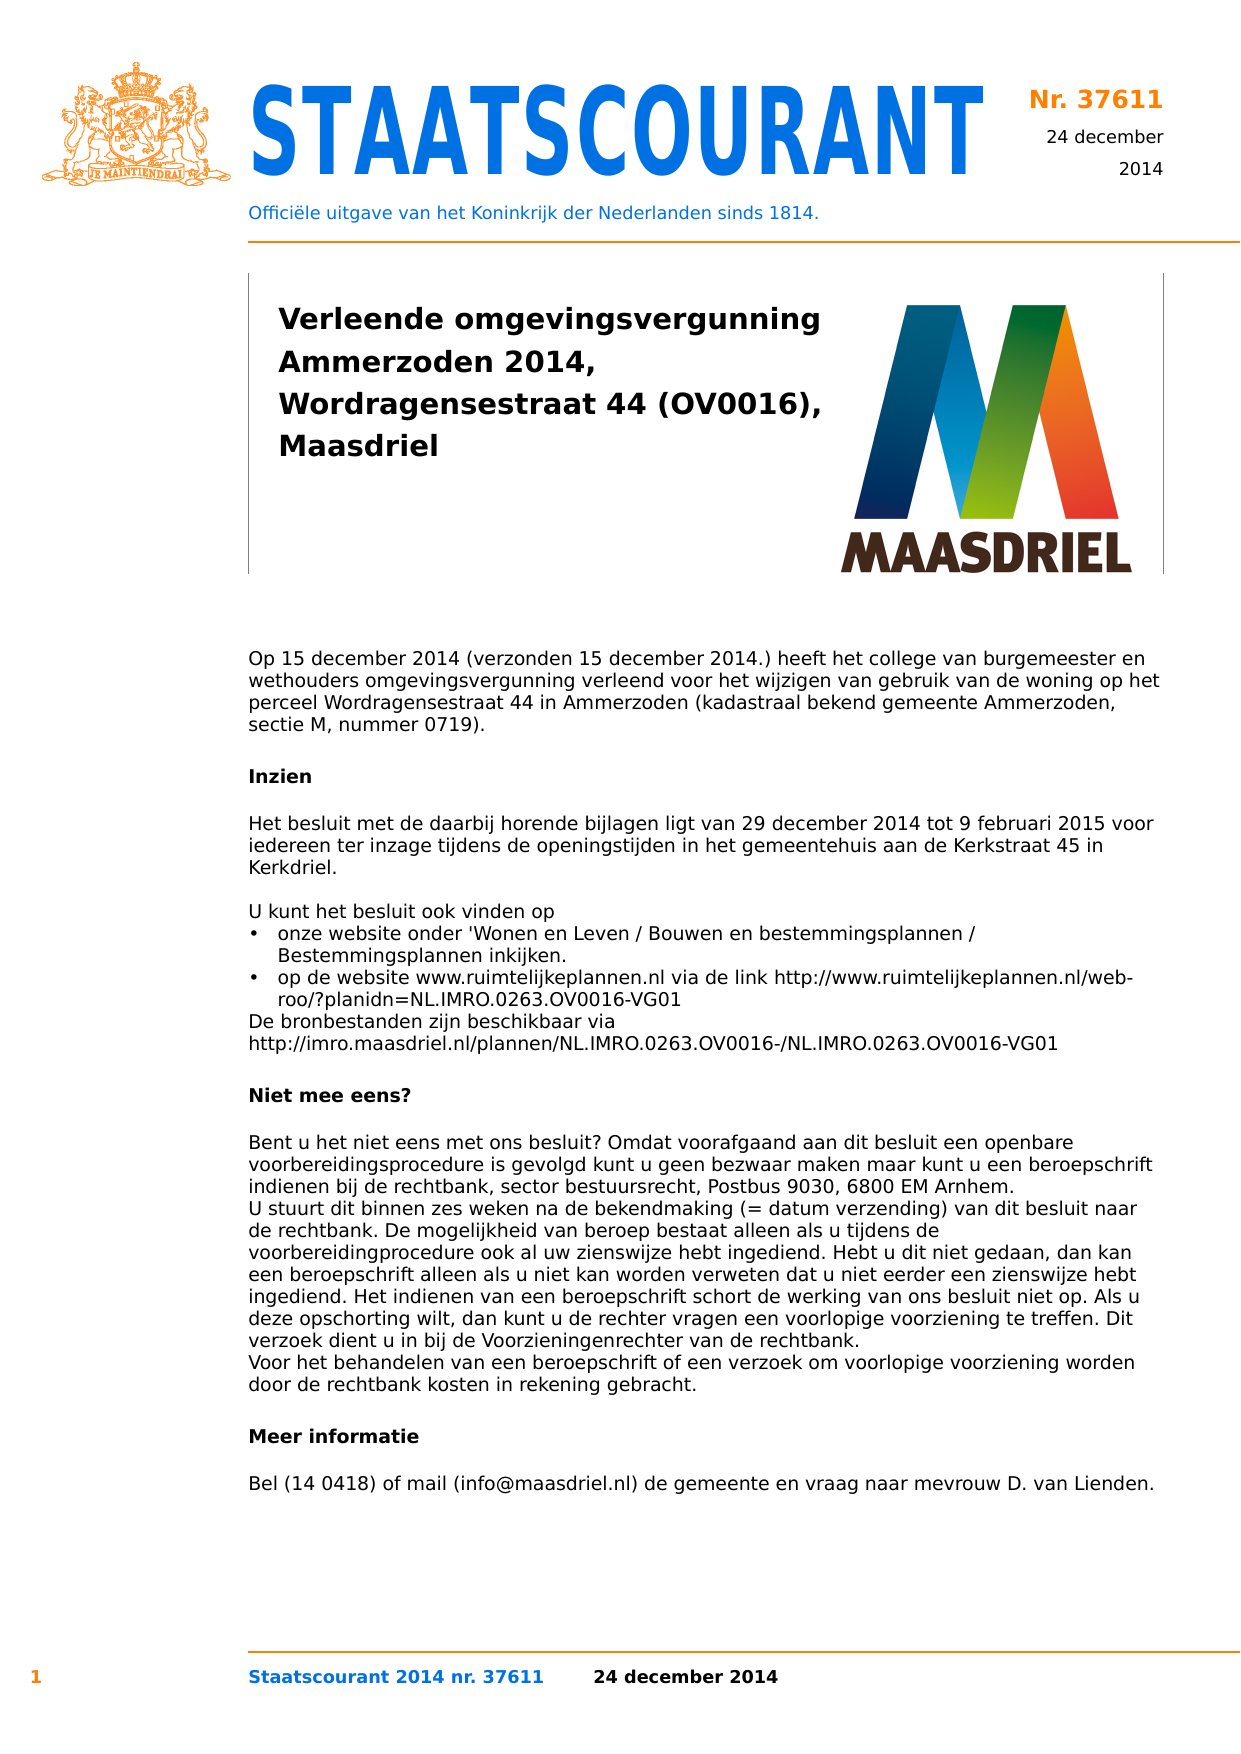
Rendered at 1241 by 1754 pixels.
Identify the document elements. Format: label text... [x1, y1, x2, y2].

text Bel (14 0418) of mail (info@maasdriel.nl) de gemeente en vraag naar mevrouw D. van Lienden. [248, 1472, 1163, 1494]
picture [41, 62, 231, 186]
table_header Nr. 37611 [998, 62, 1240, 121]
text Op 15 december 2014 (verzonden 15 december 2014.) heeft het college van burgemeester en wethouders omgevingsvergunning verleend voor het wijzigen van gebruik van de woning op het perceel Wordragensestraat 44 in Ammerzoden (kadastraal bekend gemeente Ammerzoden, sectie M, nummer 0719). [248, 648, 1163, 736]
subtitle Meer informatie [248, 1426, 1163, 1447]
table_header STAATSCOURANT [248, 62, 998, 203]
subtitle Niet mee eens? [248, 1085, 1163, 1107]
text U stuurt dit binnen zes weken na de bekendmaking (= datum verzending) van dit besluit naar de rechtbank. De mogelijkheid van beroep bestaat alleen als u tijdens de voorbereidingprocedure ook al uw zienswijze hebt ingediend. Hebt u dit niet gedaan, dan kan een beroepschrift alleen als u niet kan worden verweten dat u niet eerder een zienswijze hebt ingediend. Het indienen van een beroepschrift schort de werking van ons besluit niet op. Als u deze opschorting wilt, dan kunt u de rechter vragen een voorlopige voorziening te treffen. Dit verzoek dient u in bij de Voorzieningenrechter van de rechtbank. [248, 1198, 1163, 1352]
table_cell 24 december [998, 121, 1240, 153]
text • op de website www.ruimtelijkeplannen.nl via de link http://www.ruimtelijkeplannen.nl/web-roo/?planidn=NL.IMRO.0263.OV0016-VG01 [248, 967, 1163, 1011]
table_cell Officiële uitgave van het Koninkrijk der Nederlanden sinds 1814. [248, 203, 1240, 241]
text Bent u het niet eens met ons besluit? Omdat voorafgaand aan dit besluit een openbare voorbereidingsprocedure is gevolgd kunt u geen bezwaar maken maar kunt u een beroepschrift indienen bij de rechtbank, sector bestuursrecht, Postbus 9030, 6800 EM Arnhem. [248, 1132, 1163, 1198]
text De bronbestanden zijn beschikbaar via http://imro.maasdriel.nl/plannen/NL.IMRO.0263.OV0016-/NL.IMRO.0263.OV0016-VG01 [248, 1011, 1163, 1055]
subtitle Inzien [248, 766, 1163, 788]
text Voor het behandelen van een beroepschrift of een verzoek om voorlopige voorziening worden door de rechtbank kosten in rekening gebracht. [248, 1352, 1163, 1396]
picture [838, 302, 1134, 575]
subtitle Verleende omgevingsvergunning Ammerzoden 2014, Wordragensestraat 44 (OV0016), Maasdriel [249, 273, 1163, 574]
text Het besluit met de daarbij horende bijlagen ligt van 29 december 2014 tot 9 februari 2015 voor iedereen ter inzage tijdens de openingstijden in het gemeentehuis aan de Kerkstraat 45 in Kerkdriel. [248, 813, 1163, 879]
table_header [25, 62, 248, 241]
text • onze website onder 'Wonen en Leven / Bouwen en bestemmingsplannen / Bestemmingsplannen inkijken. [248, 923, 1163, 967]
table_cell 2014 [998, 153, 1240, 203]
text U kunt het besluit ook vinden op [248, 901, 1163, 923]
